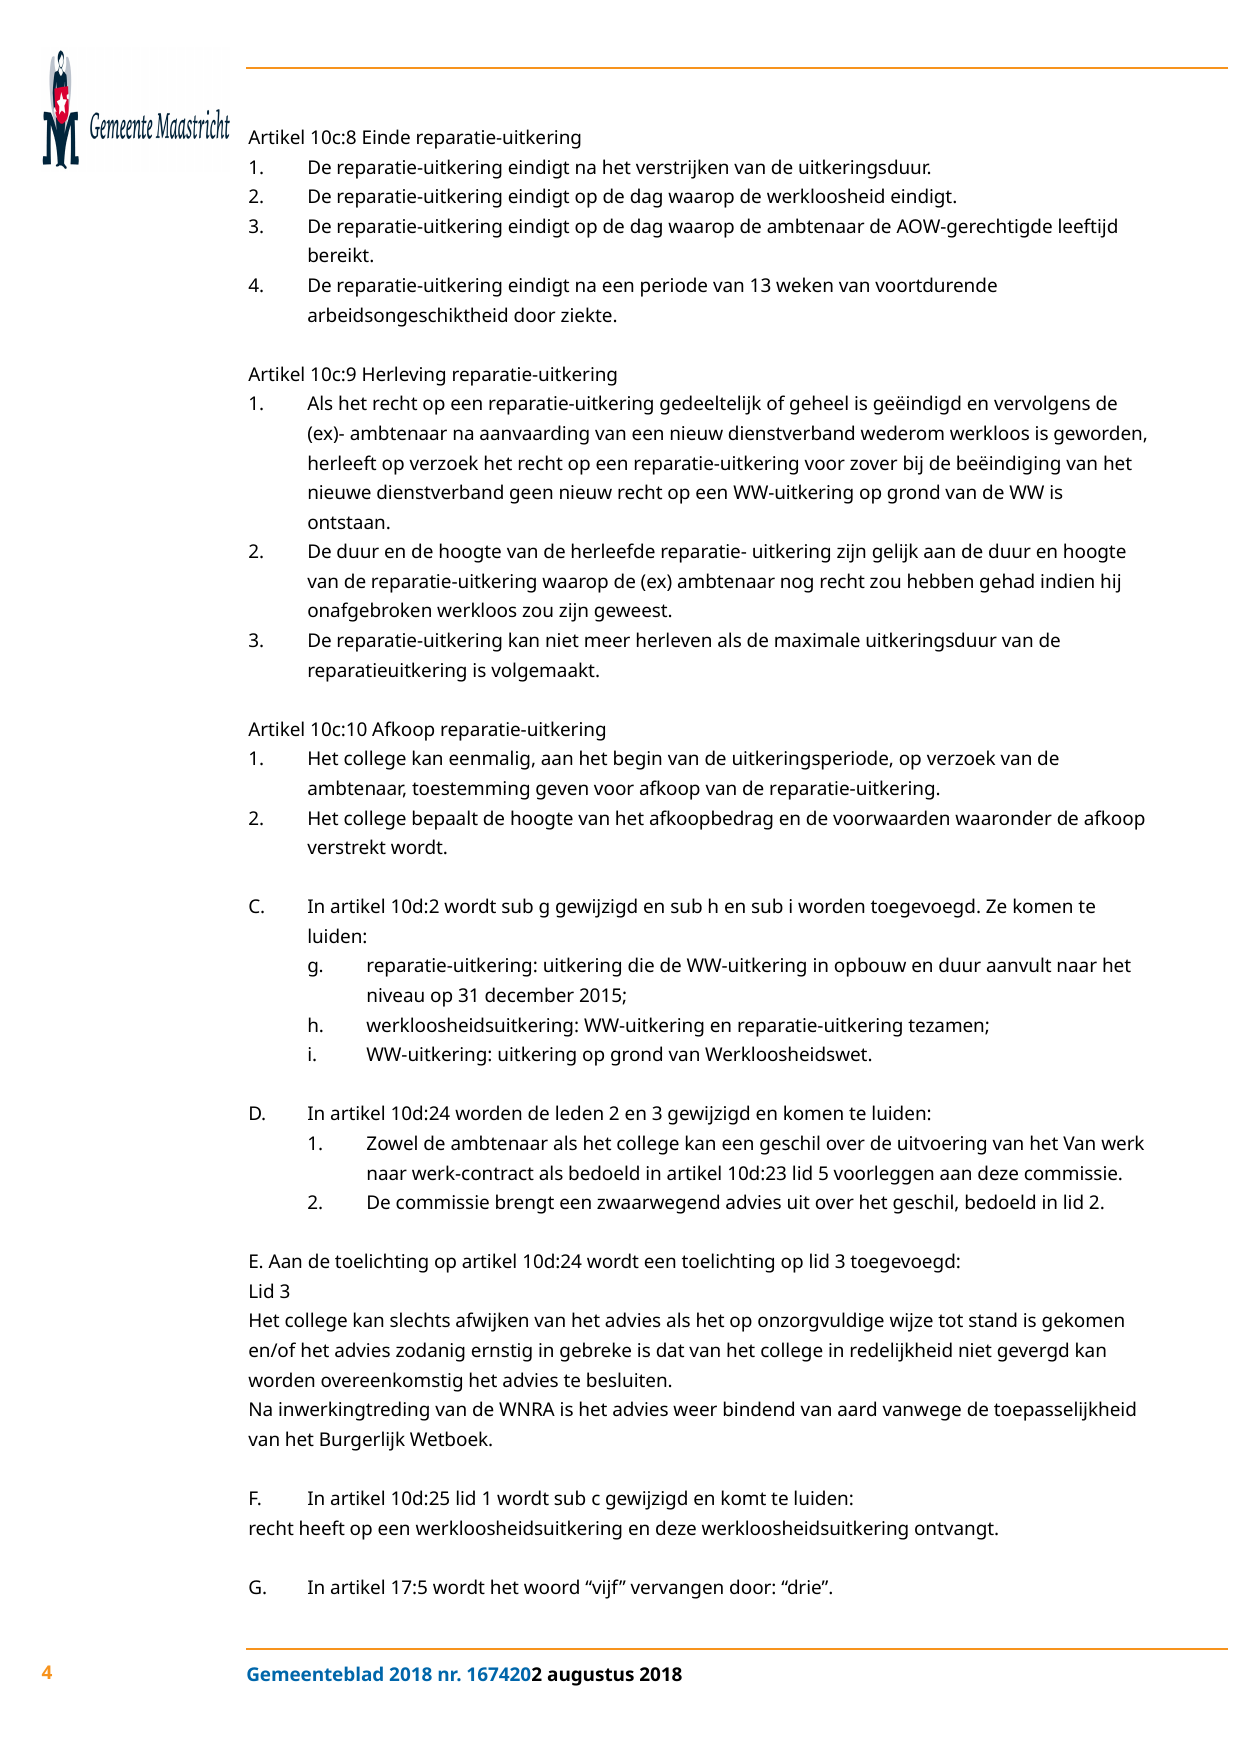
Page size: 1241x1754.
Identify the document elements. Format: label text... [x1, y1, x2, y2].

list In artikel 10d:24 worden de leden 2 en 3 gewijzigd en komen te luiden: [248, 1101, 1152, 1126]
list In artikel 10d:25 lid 1 wordt sub c gewijzigd en komt te luiden: [248, 1485, 1152, 1511]
list In artikel 10d:2 wordt sub g gewijzigd en sub h en sub i worden toegevoegd. Ze komen te luiden: [248, 893, 1152, 949]
text E. Aan de toelichting op artikel 10d:24 wordt een toelichting op lid 3 toegevoegd: [248, 1248, 1152, 1274]
list In artikel 17:5 wordt het woord “vijf” vervangen door: “drie”. [248, 1574, 1152, 1600]
list De reparatie-uitkering eindigt na een periode van 13 weken van voortdurende arbeidsongeschiktheid door ziekte. [248, 272, 1152, 328]
list De reparatie-uitkering kan niet meer herleven als de maximale uitkeringsduur van de reparatieuitkering is volgemaakt. [248, 627, 1152, 683]
list De reparatie-uitkering eindigt op de dag waarop de werkloosheid eindigt. [248, 183, 1152, 209]
list De commissie brengt een zwaarwegend advies uit over het geschil, bedoeld in lid 2. [307, 1189, 1152, 1215]
text Artikel 10c:10 Afkoop reparatie-uitkering [248, 716, 1152, 742]
picture [41, 47, 231, 172]
list WW-uitkering: uitkering op grond van Werkloosheidswet. [307, 1041, 1152, 1067]
text recht heeft op een werkloosheidsuitkering en deze werkloosheidsuitkering ontvangt. [248, 1515, 1152, 1541]
list Zowel de ambtenaar als het college kan een geschil over de uitvoering van het Van werk naar werk-contract als bedoeld in artikel 10d:23 lid 5 voorleggen aan deze commissie. [307, 1130, 1152, 1186]
list Als het recht op een reparatie-uitkering gedeeltelijk of geheel is geëindigd en vervolgens de (ex)- ambtenaar na aanvaarding van een nieuw dienstverband wederom werkloos is geworden, herleeft op verzoek het recht op een reparatie-uitkering voor zover bij de beëindiging van het nieuwe dienstverband geen nieuw recht op een WW-uitkering op grond van de WW is ontstaan. [248, 391, 1152, 535]
list reparatie-uitkering: uitkering die de WW-uitkering in opbouw en duur aanvult naar het niveau op 31 december 2015; [307, 953, 1152, 1008]
text Na inwerkingtreding van de WNRA is het advies weer bindend van aard vanwege de toepasselijkheid van het Burgerlijk Wetboek. [248, 1396, 1152, 1452]
text Artikel 10c:8 Einde reparatie-uitkering [248, 124, 1152, 150]
list Het college bepaalt de hoogte van het afkoopbedrag en de voorwaarden waaronder de afkoop verstrekt wordt. [248, 805, 1152, 860]
text Lid 3 [248, 1278, 1152, 1304]
list De reparatie-uitkering eindigt na het verstrijken van de uitkeringsduur. [248, 154, 1152, 180]
text Het college kan slechts afwijken van het advies als het op onzorgvuldige wijze tot stand is gekomen en/of het advies zodanig ernstig in gebreke is dat van het college in redelijkheid niet gevergd kan worden overeenkomstig het advies te besluiten. [248, 1308, 1152, 1393]
list De reparatie-uitkering eindigt op de dag waarop de ambtenaar de AOW-gerechtigde leeftijd bereikt. [248, 213, 1152, 268]
text Artikel 10c:9 Herleving reparatie-uitkering [248, 361, 1152, 387]
list De duur en de hoogte van de herleefde reparatie- uitkering zijn gelijk aan de duur en hoogte van de reparatie-uitkering waarop de (ex) ambtenaar nog recht zou hebben gehad indien hij onafgebroken werkloos zou zijn geweest. [248, 538, 1152, 623]
list Het college kan eenmalig, aan het begin van de uitkeringsperiode, op verzoek van de ambtenaar, toestemming geven voor afkoop van de reparatie-uitkering. [248, 746, 1152, 801]
list werkloosheidsuitkering: WW-uitkering en reparatie-uitkering tezamen; [307, 1012, 1152, 1038]
